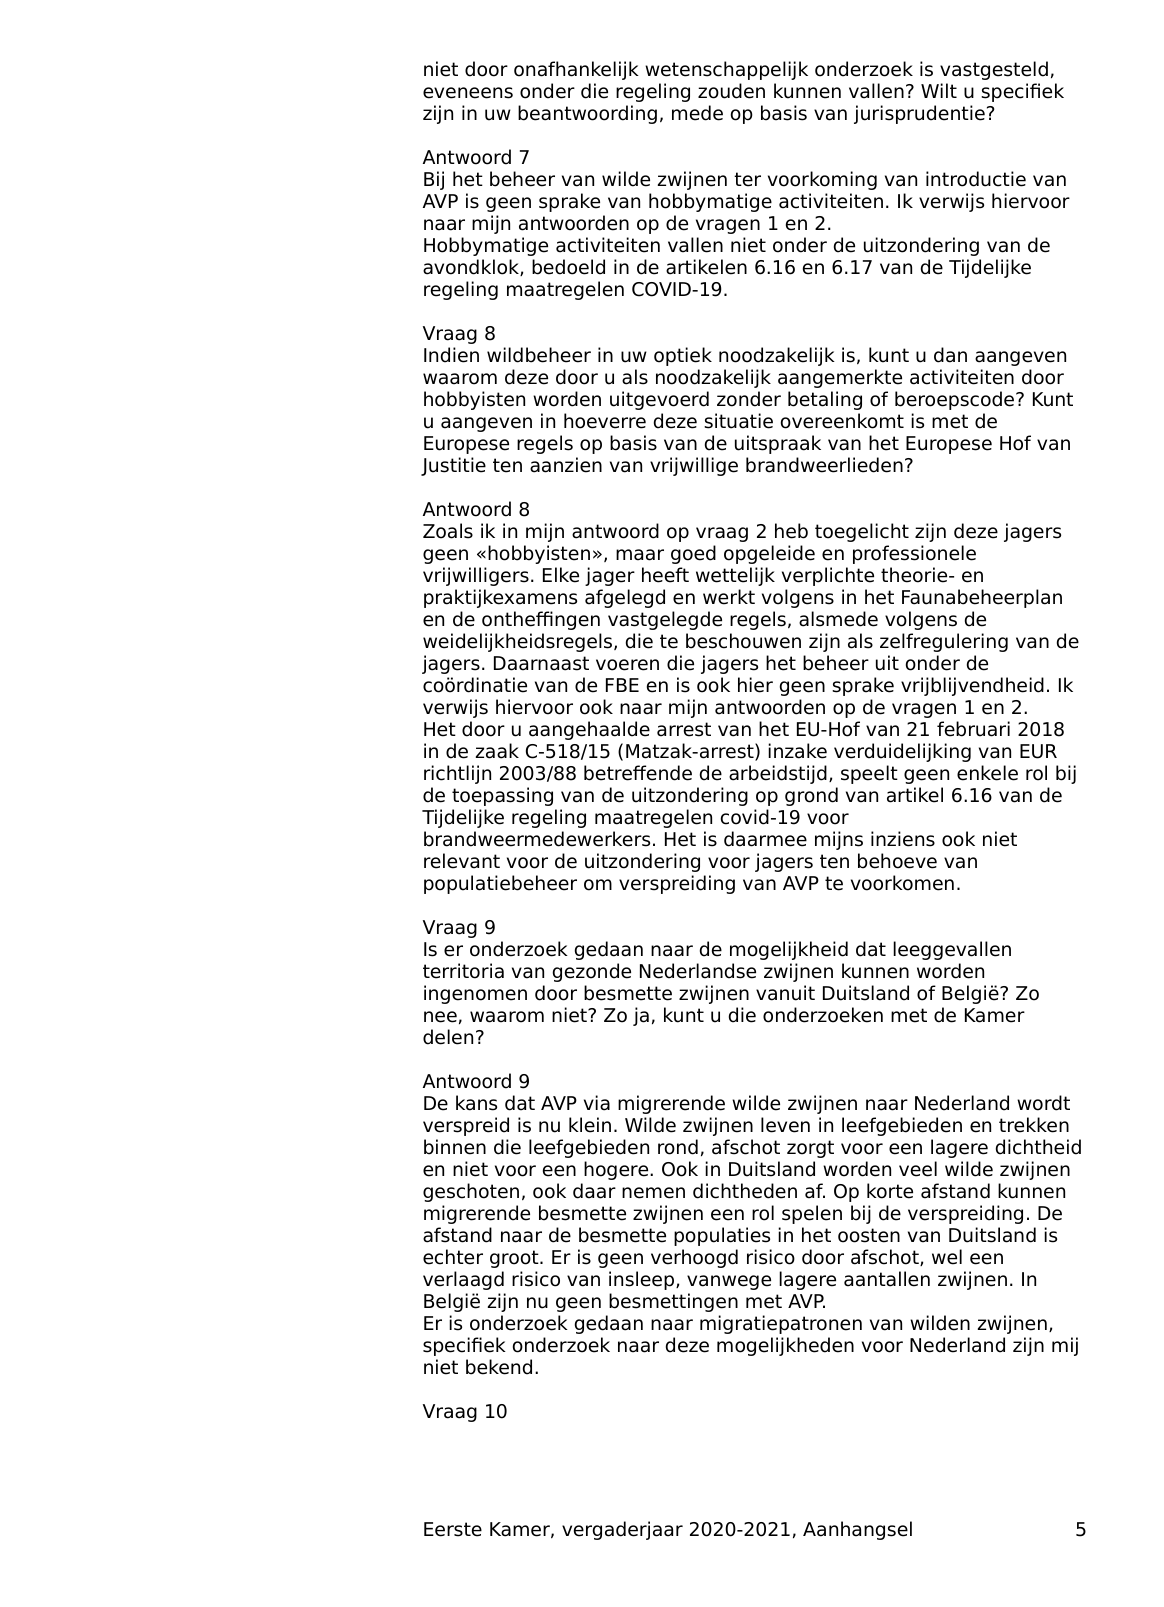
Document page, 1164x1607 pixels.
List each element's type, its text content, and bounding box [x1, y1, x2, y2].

text Vraag 9 [422, 917, 1087, 939]
text Het door u aangehaalde arrest van het EU-Hof van 21 februari 2018 in de zaak C-518/15 (Matzak-arrest) inzake verduidelijking van EUR richtlijn 2003/88 betreffende de arbeidstijd, speelt geen enkele rol bij de toepassing van de uitzondering op grond van artikel 6.16 van de Tijdelijke regeling maatregelen covid-19 voor brandweermedewerkers. Het is daarmee mijns inziens ook niet relevant voor de uitzondering voor jagers ten behoeve van populatiebeheer om verspreiding van AVP te voorkomen. [422, 719, 1087, 895]
text Antwoord 9 [422, 1071, 1087, 1093]
text Er is onderzoek gedaan naar migratiepatronen van wilden zwijnen, specifiek onderzoek naar deze mogelijkheden voor Nederland zijn mij niet bekend. [422, 1313, 1087, 1379]
text Vraag 10 [422, 1401, 1087, 1423]
text Antwoord 8 [422, 499, 1087, 521]
text Antwoord 7 [422, 147, 1087, 169]
text Indien wildbeheer in uw optiek noodzakelijk is, kunt u dan aangeven waarom deze door u als noodzakelijk aangemerkte activiteiten door hobbyisten worden uitgevoerd zonder betaling of beroepscode? Kunt u aangeven in hoeverre deze situatie overeenkomt is met de Europese regels op basis van de uitspraak van het Europese Hof van Justitie ten aanzien van vrijwillige brandweerlieden? [422, 345, 1087, 477]
text Hobbymatige activiteiten vallen niet onder de uitzondering van de avondklok, bedoeld in de artikelen 6.16 en 6.17 van de Tijdelijke regeling maatregelen COVID-19. [422, 235, 1087, 301]
text Vraag 8 [422, 323, 1087, 345]
text De kans dat AVP via migrerende wilde zwijnen naar Nederland wordt verspreid is nu klein. Wilde zwijnen leven in leefgebieden en trekken binnen die leefgebieden rond, afschot zorgt voor een lagere dichtheid en niet voor een hogere. Ook in Duitsland worden veel wilde zwijnen geschoten, ook daar nemen dichtheden af. Op korte afstand kunnen migrerende besmette zwijnen een rol spelen bij de verspreiding. De afstand naar de besmette populaties in het oosten van Duitsland is echter groot. Er is geen verhoogd risico door afschot, wel een verlaagd risico van insleep, vanwege lagere aantallen zwijnen. In België zijn nu geen besmettingen met AVP. [422, 1093, 1087, 1313]
text Bij het beheer van wilde zwijnen ter voorkoming van introductie van AVP is geen sprake van hobbymatige activiteiten. Ik verwijs hiervoor naar mijn antwoorden op de vragen 1 en 2. [422, 169, 1087, 235]
text Zoals ik in mijn antwoord op vraag 2 heb toegelicht zijn deze jagers geen «hobbyisten», maar goed opgeleide en professionele vrijwilligers. Elke jager heeft wettelijk verplichte theorie- en praktijkexamens afgelegd en werkt volgens in het Faunabeheerplan en de ontheffingen vastgelegde regels, alsmede volgens de weidelijkheidsregels, die te beschouwen zijn als zelfregulering van de jagers. Daarnaast voeren die jagers het beheer uit onder de coördinatie van de FBE en is ook hier geen sprake vrijblijvendheid. Ik verwijs hiervoor ook naar mijn antwoorden op de vragen 1 en 2. [422, 521, 1087, 719]
text Is er onderzoek gedaan naar de mogelijkheid dat leeggevallen territoria van gezonde Nederlandse zwijnen kunnen worden ingenomen door besmette zwijnen vanuit Duitsland of België? Zo nee, waarom niet? Zo ja, kunt u die onderzoeken met de Kamer delen? [422, 939, 1087, 1049]
text niet door onafhankelijk wetenschappelijk onderzoek is vastgesteld, eveneens onder die regeling zouden kunnen vallen? Wilt u specifiek zijn in uw beantwoording, mede op basis van jurisprudentie? [422, 59, 1087, 125]
